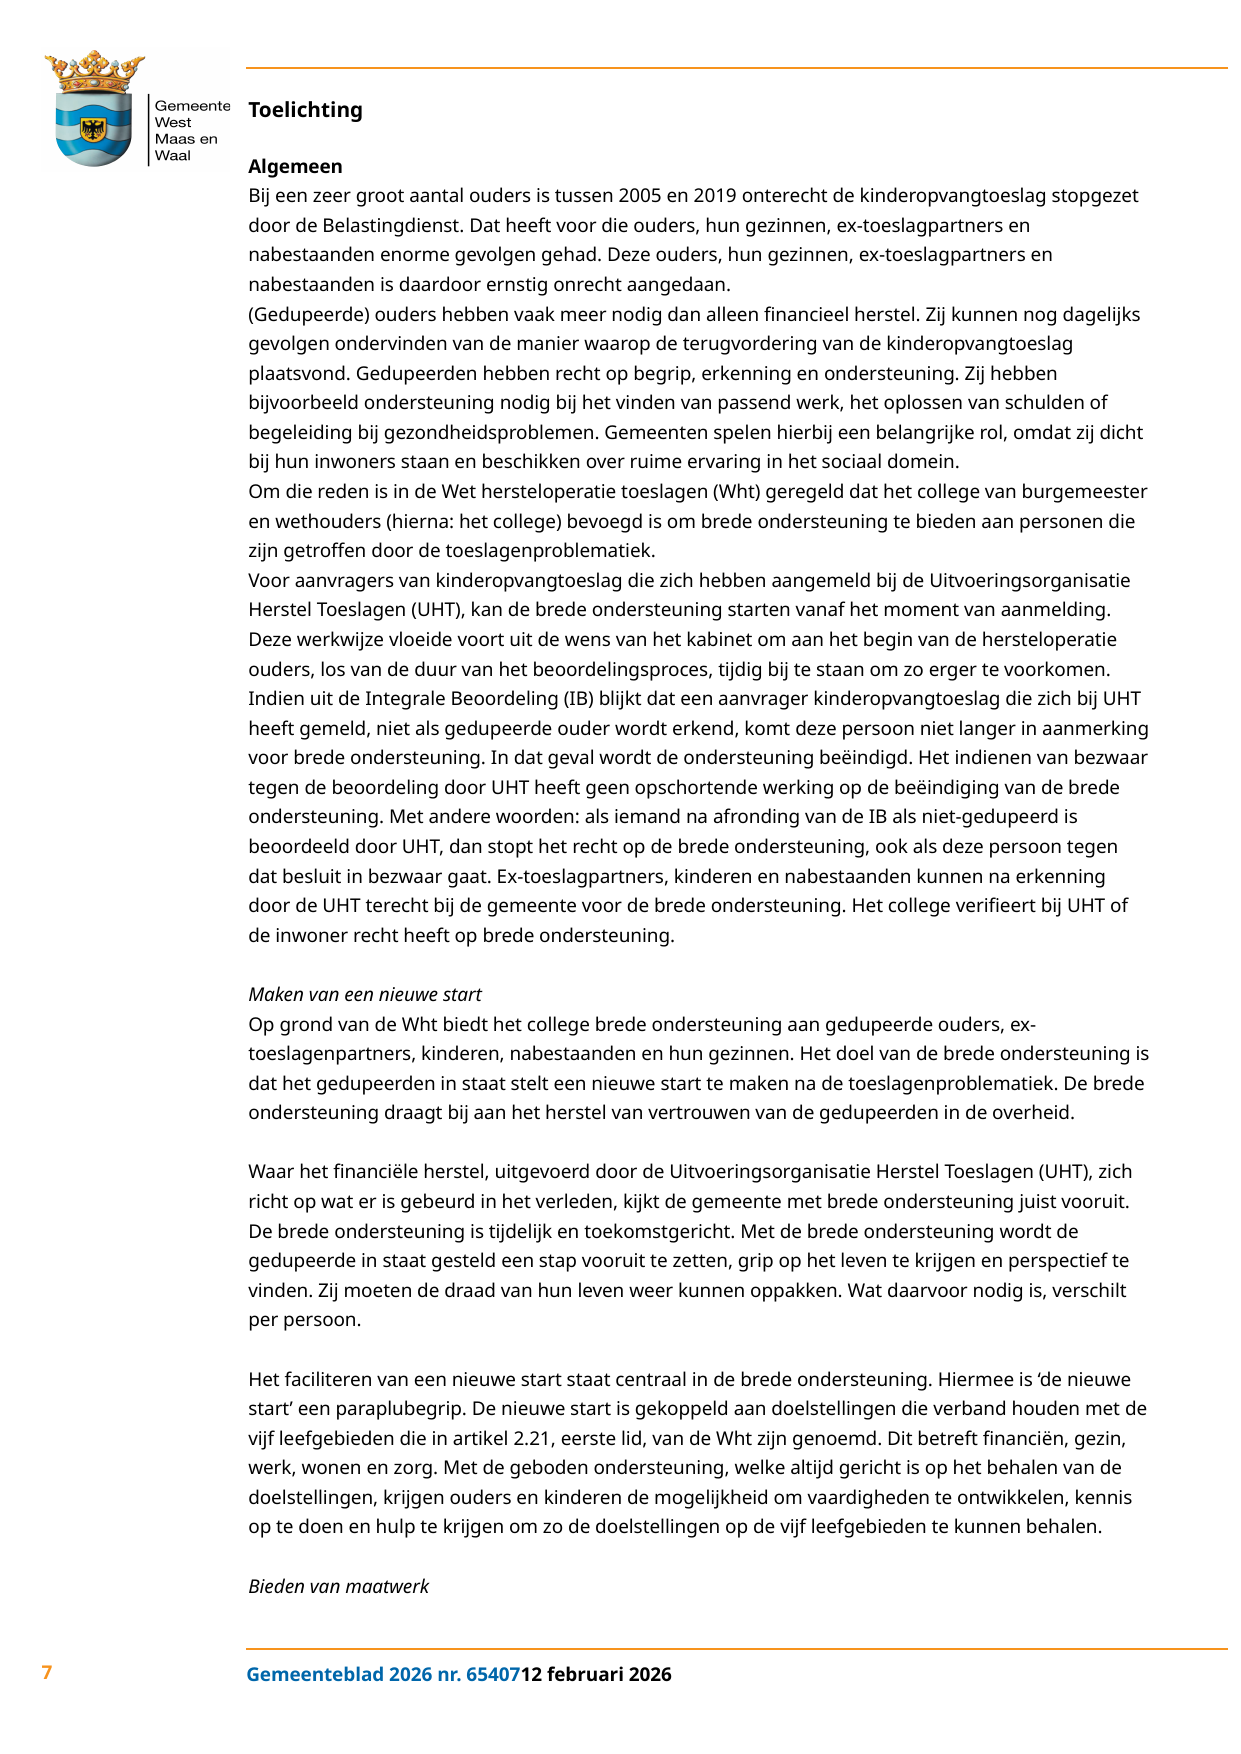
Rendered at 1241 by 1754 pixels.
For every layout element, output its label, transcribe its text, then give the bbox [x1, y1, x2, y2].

text Algemeen [248, 153, 1152, 179]
text Maken van een nieuwe start [248, 981, 1152, 1007]
text (Gedupeerde) ouders hebben vaak meer nodig dan alleen financieel herstel. Zij kunnen nog dagelijks gevolgen ondervinden van de manier waarop de terugvordering van de kinderopvangtoeslag plaatsvond. Gedupeerden hebben recht op begrip, erkenning en ondersteuning. Zij hebben bijvoorbeeld ondersteuning nodig bij het vinden van passend werk, het oplossen van schulden of begeleiding bij gezondheidsproblemen. Gemeenten spelen hierbij een belangrijke rol, omdat zij dicht bij hun inwoners staan en beschikken over ruime ervaring in het sociaal domein. [248, 301, 1152, 474]
text Waar het financiële herstel, uitgevoerd door de Uitvoeringsorganisatie Herstel Toeslagen (UHT), zich richt op wat er is gebeurd in het verleden, kijkt de gemeente met brede ondersteuning juist vooruit. De brede ondersteuning is tijdelijk en toekomstgericht. Met de brede ondersteuning wordt de gedupeerde in staat gesteld een stap vooruit te zetten, grip op het leven te krijgen en perspectief te vinden. Zij moeten de draad van hun leven weer kunnen oppakken. Wat daarvoor nodig is, verschilt per persoon. [248, 1159, 1152, 1332]
text Op grond van de Wht biedt het college brede ondersteuning aan gedupeerde ouders, ex-toeslagenpartners, kinderen, nabestaanden en hun gezinnen. Het doel van de brede ondersteuning is dat het gedupeerden in staat stelt een nieuwe start te maken na de toeslagenproblematiek. De brede ondersteuning draagt bij aan het herstel van vertrouwen van de gedupeerden in de overheid. [248, 1011, 1152, 1125]
text Bij een zeer groot aantal ouders is tussen 2005 en 2019 onterecht de kinderopvangtoeslag stopgezet door de Belastingdienst. Dat heeft voor die ouders, hun gezinnen, ex-toeslagpartners en nabestaanden enorme gevolgen gehad. Deze ouders, hun gezinnen, ex-toeslagpartners en nabestaanden is daardoor ernstig onrecht aangedaan. [248, 182, 1152, 297]
text Het faciliteren van een nieuwe start staat centraal in de brede ondersteuning. Hiermee is ‘de nieuwe start’ een paraplubegrip. De nieuwe start is gekoppeld aan doelstellingen die verband houden met de vijf leefgebieden die in artikel 2.21, eerste lid, van de Wht zijn genoemd. Dit betreft financiën, gezin, werk, wonen en zorg. Met de geboden ondersteuning, welke altijd gericht is op het behalen van de doelstellingen, krijgen ouders en kinderen de mogelijkheid om vaardigheden te ontwikkelen, kennis op te doen en hulp te krijgen om zo de doelstellingen op de vijf leefgebieden te kunnen behalen. [248, 1366, 1152, 1539]
picture [41, 47, 231, 172]
text Bieden van maatwerk [248, 1573, 1152, 1599]
text Voor aanvragers van kinderopvangtoeslag die zich hebben aangemeld bij de Uitvoeringsorganisatie Herstel Toeslagen (UHT), kan de brede ondersteuning starten vanaf het moment van aanmelding. Deze werkwijze vloeide voort uit de wens van het kabinet om aan het begin van de hersteloperatie ouders, los van de duur van het beoordelingsproces, tijdig bij te staan om zo erger te voorkomen. Indien uit de Integrale Beoordeling (IB) blijkt dat een aanvrager kinderopvangtoeslag die zich bij UHT heeft gemeld, niet als gedupeerde ouder wordt erkend, komt deze persoon niet langer in aanmerking voor brede ondersteuning. In dat geval wordt de ondersteuning beëindigd. Het indienen van bezwaar tegen de beoordeling door UHT heeft geen opschortende werking op de beëindiging van de brede ondersteuning. Met andere woorden: als iemand na afronding van de IB als niet-gedupeerd is beoordeeld door UHT, dan stopt het recht op de brede ondersteuning, ook als deze persoon tegen dat besluit in bezwaar gaat. Ex-toeslagpartners, kinderen en nabestaanden kunnen na erkenning door de UHT terecht bij de gemeente voor de brede ondersteuning. Het college verifieert bij UHT of de inwoner recht heeft op brede ondersteuning. [248, 567, 1152, 948]
text Toelichting [248, 95, 1152, 123]
text Om die reden is in de Wet hersteloperatie toeslagen (Wht) geregeld dat het college van burgemeester en wethouders (hierna: het college) bevoegd is om brede ondersteuning te bieden aan personen die zijn getroffen door de toeslagenproblematiek. [248, 478, 1152, 563]
